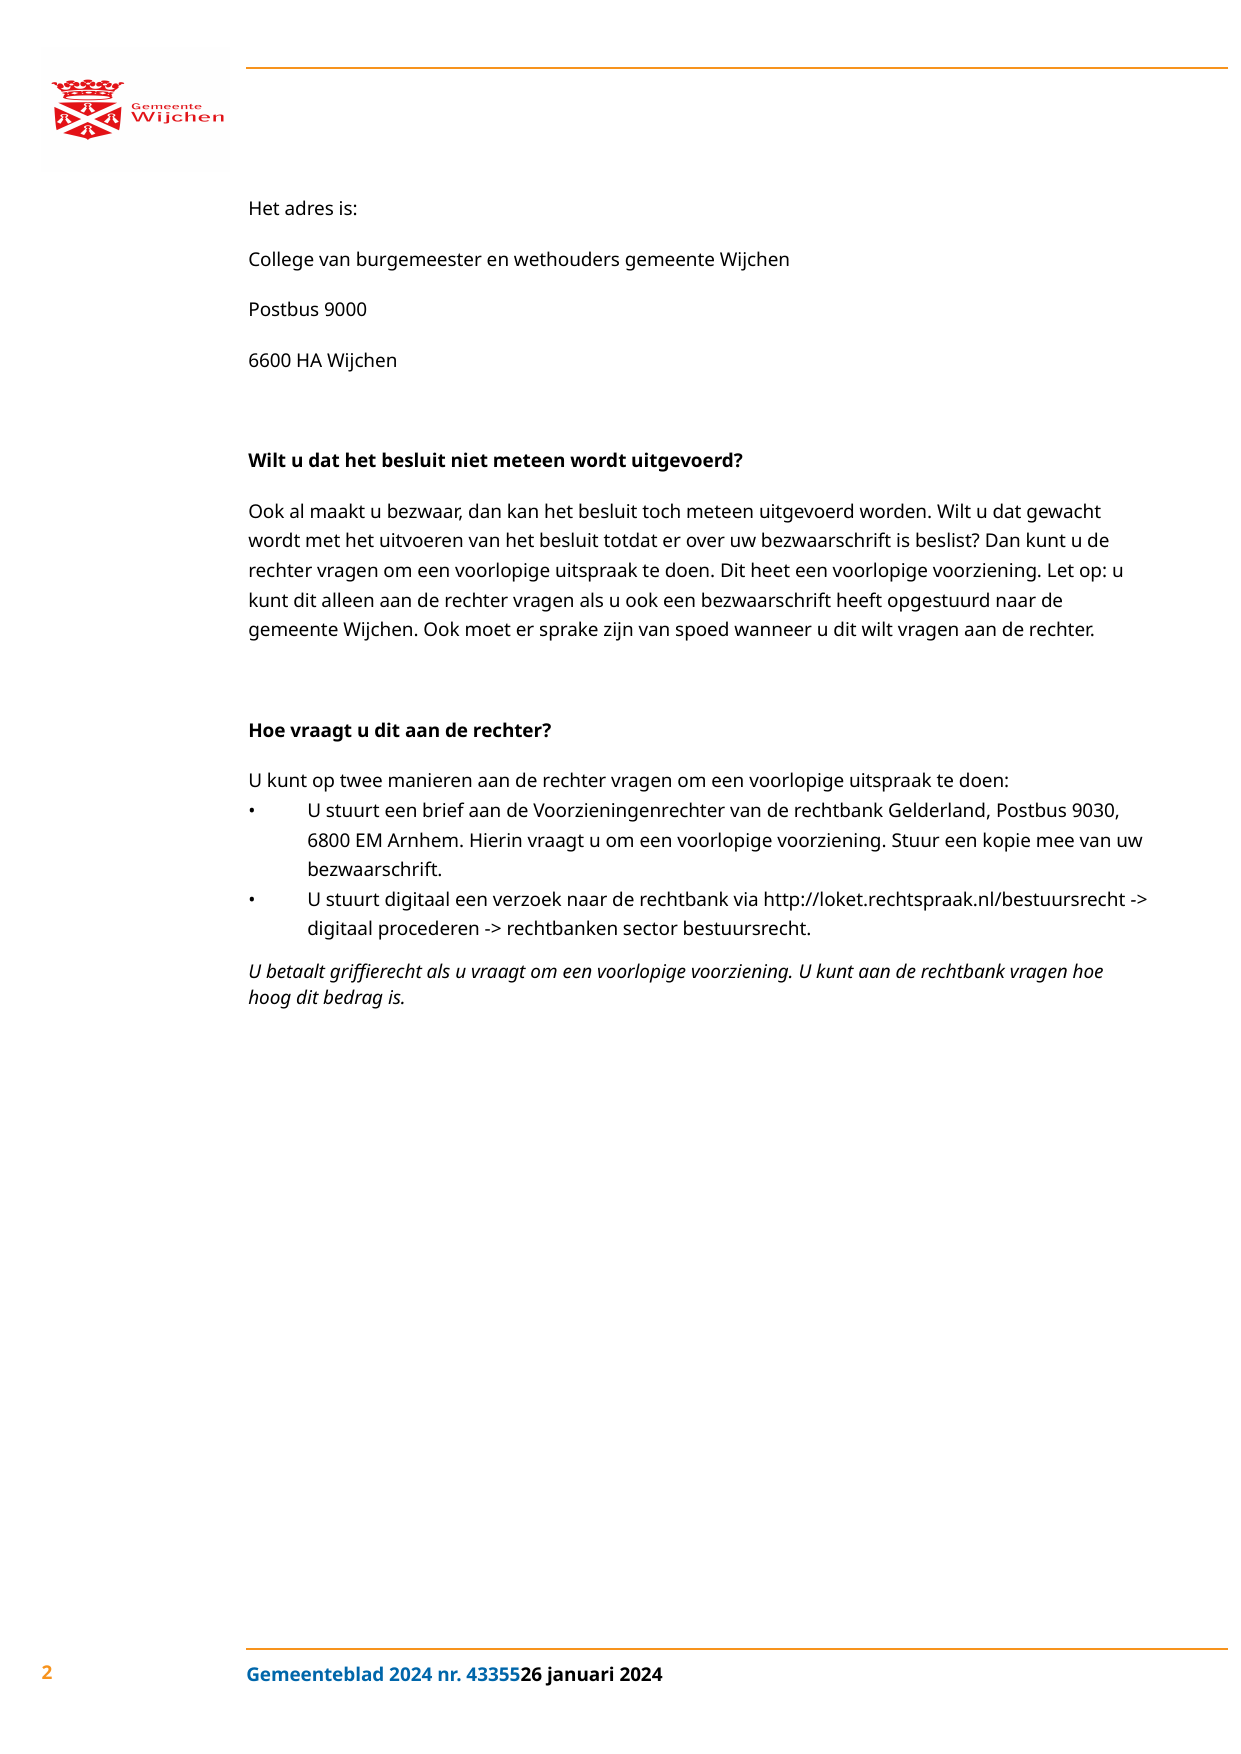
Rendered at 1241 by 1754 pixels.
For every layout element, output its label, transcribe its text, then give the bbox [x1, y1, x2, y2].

text U betaalt griffierecht als u vraagt om een voorlopige voorziening. U kunt aan de rechtbank vragen hoe hoog dit bedrag is. [248, 959, 1152, 1010]
text College van burgemeester en wethouders gemeente Wijchen [248, 246, 1152, 272]
text Wilt u dat het besluit niet meteen wordt uitgevoerd? [248, 448, 1152, 473]
text Postbus 9000 [248, 296, 1152, 322]
text Ook al maakt u bezwaar, dan kan het besluit toch meteen uitgevoerd worden. Wilt u dat gewacht wordt met het uitvoeren van het besluit totdat er over uw bezwaarschrift is beslist? Dan kunt u de rechter vragen om een voorlopige uitspraak te doen. Dit heet een voorlopige voorziening. Let op: u kunt dit alleen aan de rechter vragen als u ook een bezwaarschrift heeft opgestuurd naar de gemeente Wijchen. Ook moet er sprake zijn van spoed wanneer u dit wilt vragen aan de rechter. [248, 498, 1152, 642]
list U stuurt een brief aan de Voorzieningenrechter van de rechtbank Gelderland, Postbus 9030, 6800 EM Arnhem. Hierin vraagt u om een voorlopige voorziening. Stuur een kopie mee van uw bezwaarschrift. [248, 797, 1152, 882]
list U stuurt digitaal een verzoek naar de rechtbank via http://loket.rechtspraak.nl/bestuursrecht -> digitaal procederen -> rechtbanken sector bestuursrecht. [248, 886, 1152, 941]
picture [41, 47, 231, 172]
text U kunt op twee manieren aan de rechter vragen om een voorlopige uitspraak te doen: [248, 768, 1152, 793]
text Hoe vraagt u dit aan de rechter? [248, 717, 1152, 743]
text Het adres is: [248, 196, 1152, 221]
text 6600 HA Wijchen [248, 347, 1152, 373]
